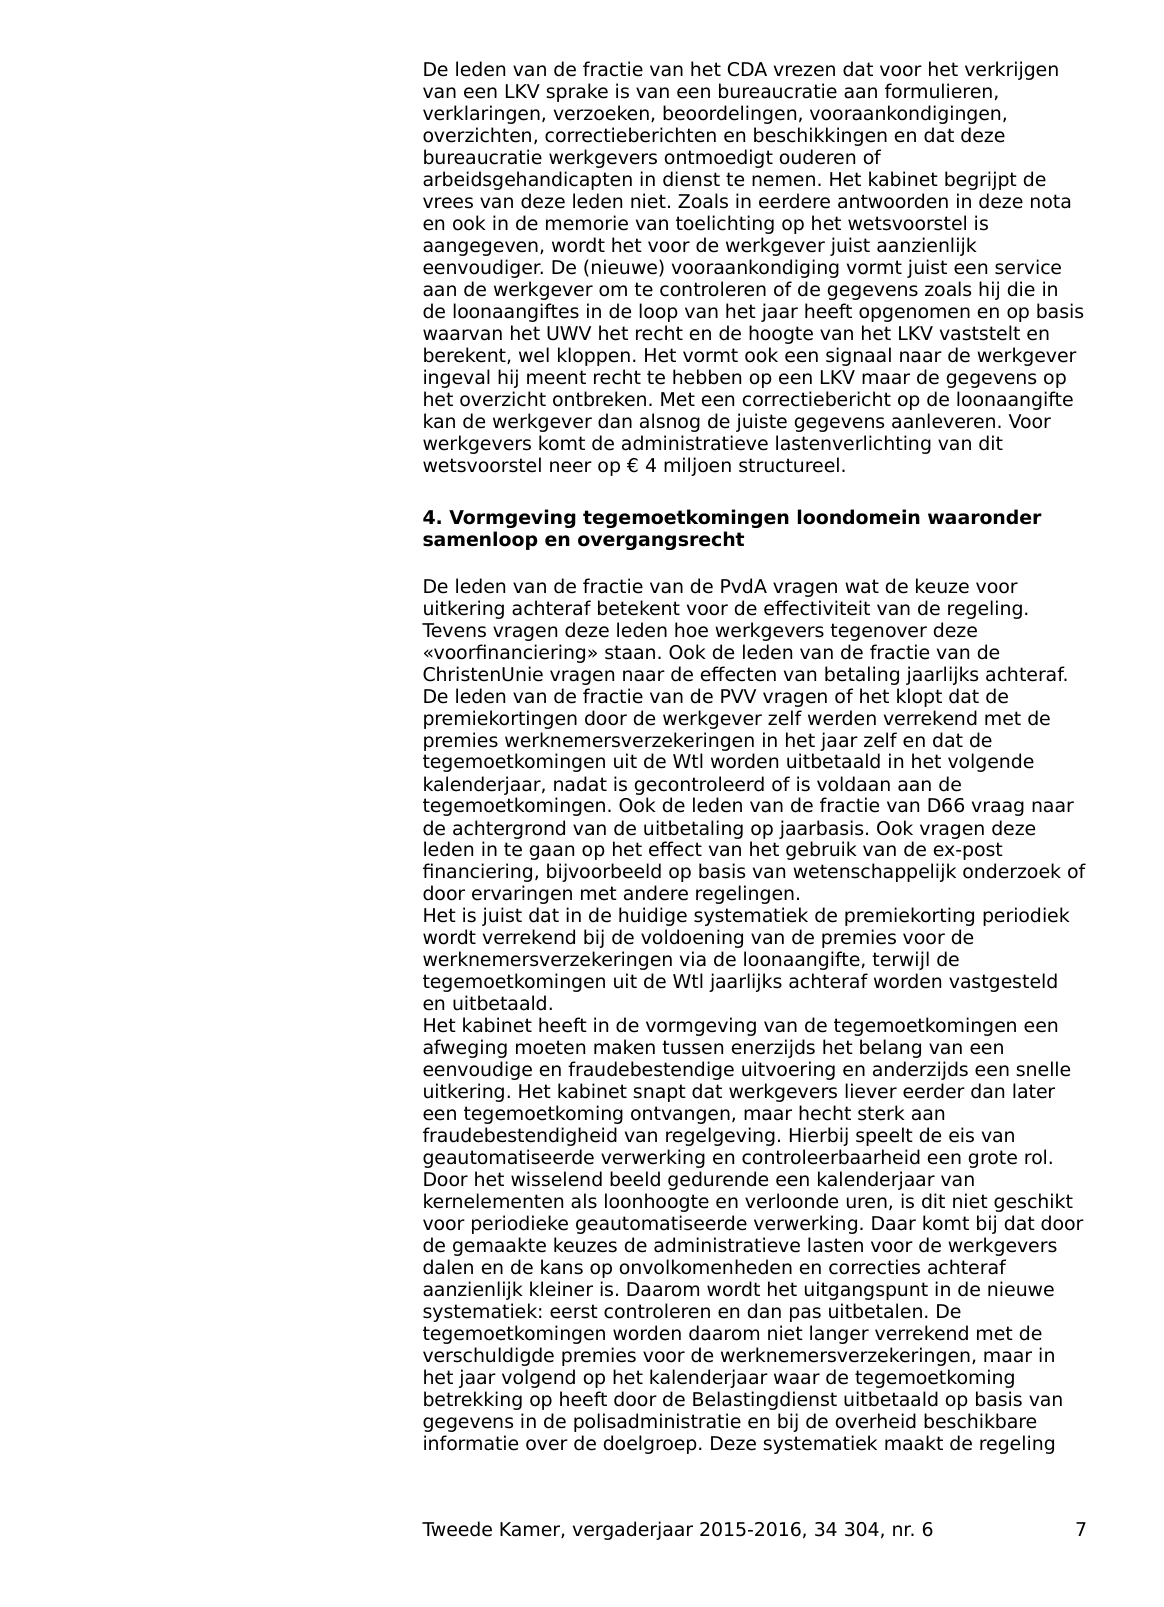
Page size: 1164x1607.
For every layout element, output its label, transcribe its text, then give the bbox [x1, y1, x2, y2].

subtitle 4. Vormgeving tegemoetkomingen loondomein waaronder samenloop en overgangsrecht [422, 507, 1087, 551]
text De leden van de fractie van de PvdA vragen wat de keuze voor uitkering achteraf betekent voor de effectiviteit van de regeling. Tevens vragen deze leden hoe werkgevers tegenover deze «voorfinanciering» staan. Ook de leden van de fractie van de ChristenUnie vragen naar de effecten van betaling jaarlijks achteraf. De leden van de fractie van de PVV vragen of het klopt dat de premiekortingen door de werkgever zelf werden verrekend met de premies werknemersverzekeringen in het jaar zelf en dat de tegemoetkomingen uit de Wtl worden uitbetaald in het volgende kalenderjaar, nadat is gecontroleerd of is voldaan aan de tegemoetkomingen. Ook de leden van de fractie van D66 vraag naar de achtergrond van de uitbetaling op jaarbasis. Ook vragen deze leden in te gaan op het effect van het gebruik van de ex-post financiering, bijvoorbeeld op basis van wetenschappelijk onderzoek of door ervaringen met andere regelingen. [422, 576, 1087, 905]
text Het is juist dat in de huidige systematiek de premiekorting periodiek wordt verrekend bij de voldoening van de premies voor de werknemersverzekeringen via de loonaangifte, terwijl de tegemoetkomingen uit de Wtl jaarlijks achteraf worden vastgesteld en uitbetaald. [422, 905, 1087, 1015]
text Het kabinet heeft in de vormgeving van de tegemoetkomingen een afweging moeten maken tussen enerzijds het belang van een eenvoudige en fraudebestendige uitvoering en anderzijds een snelle uitkering. Het kabinet snapt dat werkgevers liever eerder dan later een tegemoetkoming ontvangen, maar hecht sterk aan fraudebestendigheid van regelgeving. Hierbij speelt de eis van geautomatiseerde verwerking en controleerbaarheid een grote rol. Door het wisselend beeld gedurende een kalenderjaar van kernelementen als loonhoogte en verloonde uren, is dit niet geschikt voor periodieke geautomatiseerde verwerking. Daar komt bij dat door de gemaakte keuzes de administratieve lasten voor de werkgevers dalen en de kans op onvolkomenheden en correcties achteraf aanzienlijk kleiner is. Daarom wordt het uitgangspunt in de nieuwe systematiek: eerst controleren en dan pas uitbetalen. De tegemoetkomingen worden daarom niet langer verrekend met de verschuldigde premies voor de werknemersverzekeringen, maar in het jaar volgend op het kalenderjaar waar de tegemoetkoming betrekking op heeft door de Belastingdienst uitbetaald op basis van gegevens in de polisadministratie en bij de overheid beschikbare informatie over de doelgroep. Deze systematiek maakt de regeling [422, 1015, 1087, 1455]
text De leden van de fractie van het CDA vrezen dat voor het verkrijgen van een LKV sprake is van een bureaucratie aan formulieren, verklaringen, verzoeken, beoordelingen, vooraankondigingen, overzichten, correctieberichten en beschikkingen en dat deze bureaucratie werkgevers ontmoedigt ouderen of arbeidsgehandicapten in dienst te nemen. Het kabinet begrijpt de vrees van deze leden niet. Zoals in eerdere antwoorden in deze nota en ook in de memorie van toelichting op het wetsvoorstel is aangegeven, wordt het voor de werkgever juist aanzienlijk eenvoudiger. De (nieuwe) vooraankondiging vormt juist een service aan de werkgever om te controleren of de gegevens zoals hij die in de loonaangiftes in de loop van het jaar heeft opgenomen en op basis waarvan het UWV het recht en de hoogte van het LKV vaststelt en berekent, wel kloppen. Het vormt ook een signaal naar de werkgever ingeval hij meent recht te hebben op een LKV maar de gegevens op het overzicht ontbreken. Met een correctiebericht op de loonaangifte kan de werkgever dan alsnog de juiste gegevens aanleveren. Voor werkgevers komt de administratieve lastenverlichting van dit wetsvoorstel neer op € 4 miljoen structureel. [422, 59, 1087, 477]
